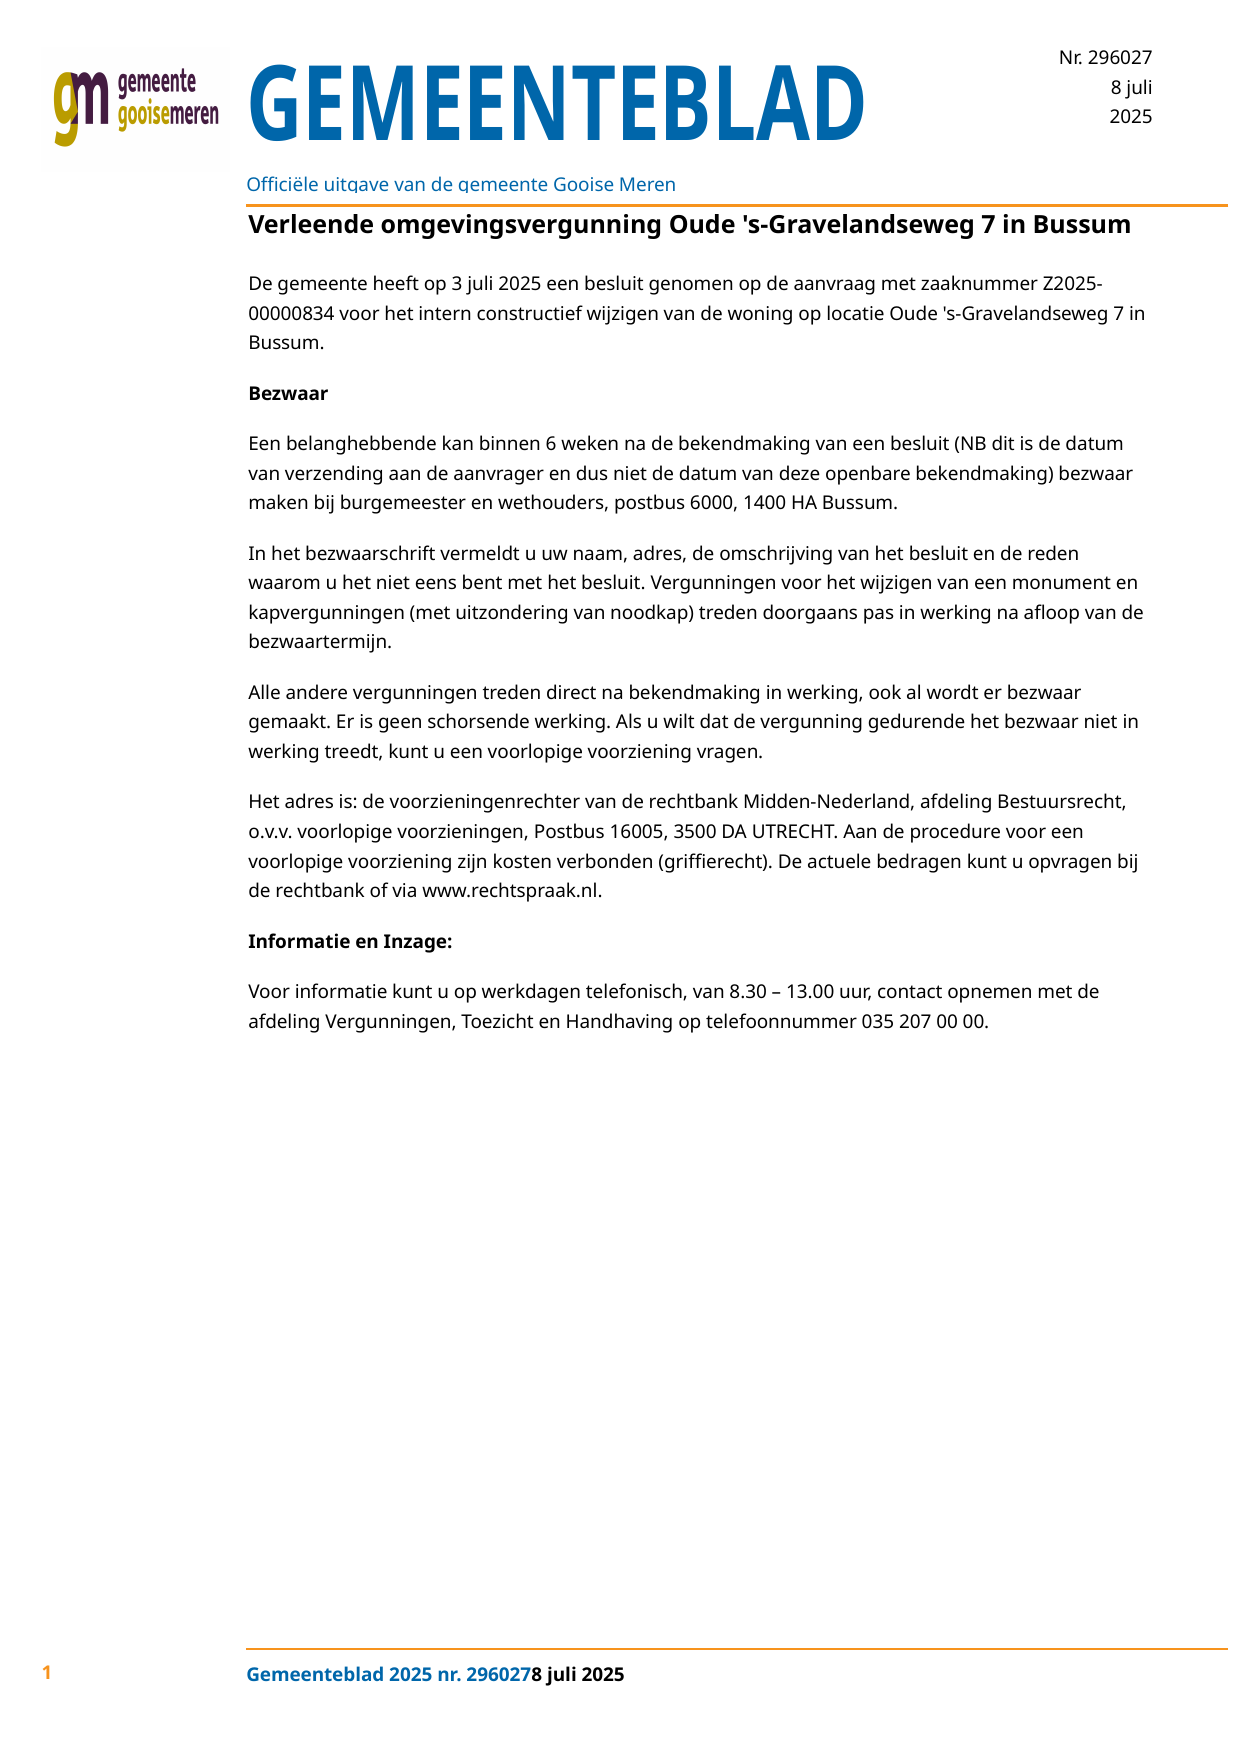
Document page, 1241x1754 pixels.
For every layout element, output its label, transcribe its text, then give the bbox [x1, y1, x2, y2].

text De gemeente heeft op 3 juli 2025 een besluit genomen op de aanvraag met zaaknummer Z2025-00000834 voor het intern constructief wijzigen van de woning op locatie Oude 's-Gravelandseweg 7 in Bussum. [248, 270, 1152, 355]
text Alle andere vergunningen treden direct na bekendmaking in werking, ook al wordt er bezwaar gemaakt. Er is geen schorsende werking. Als u wilt dat de vergunning gedurende het bezwaar niet in werking treedt, kunt u een voorlopige voorziening vragen. [248, 679, 1152, 764]
text In het bezwaarschrift vermeldt u uw naam, adres, de omschrijving van het besluit en de reden waarom u het niet eens bent met het besluit. Vergunningen voor het wijzigen van een monument en kapvergunningen (met uitzondering van noodkap) treden doorgaans pas in werking na afloop van de bezwaartermijn. [248, 540, 1152, 654]
text Voor informatie kunt u op werkdagen telefonisch, van 8.30 – 13.00 uur, contact opnemen met de afdeling Vergunningen, Toezicht en Handhaving op telefoonnummer 035 207 00 00. [248, 978, 1152, 1033]
text Het adres is: de voorzieningenrechter van de rechtbank Midden-Nederland, afdeling Bestuursrecht, o.v.v. voorlopige voorzieningen, Postbus 16005, 3500 DA UTRECHT. Aan de procedure voor een voorlopige voorziening zijn kosten verbonden (griffierecht). De actuele bedragen kunt u opvragen bij de rechtbank of via www.rechtspraak.nl. [248, 789, 1152, 903]
text Bezwaar [248, 380, 1152, 406]
text Informatie en Inzage: [248, 928, 1152, 953]
text Verleende omgevingsvergunning Oude 's-Gravelandseweg 7 in Bussum [248, 207, 1152, 241]
picture [41, 47, 231, 172]
text Een belanghebbende kan binnen 6 weken na de bekendmaking van een besluit (NB dit is de datum van verzending aan de aanvrager en dus niet de datum van deze openbare bekendmaking) bezwaar maken bij burgemeester en wethouders, postbus 6000, 1400 HA Bussum. [248, 430, 1152, 515]
